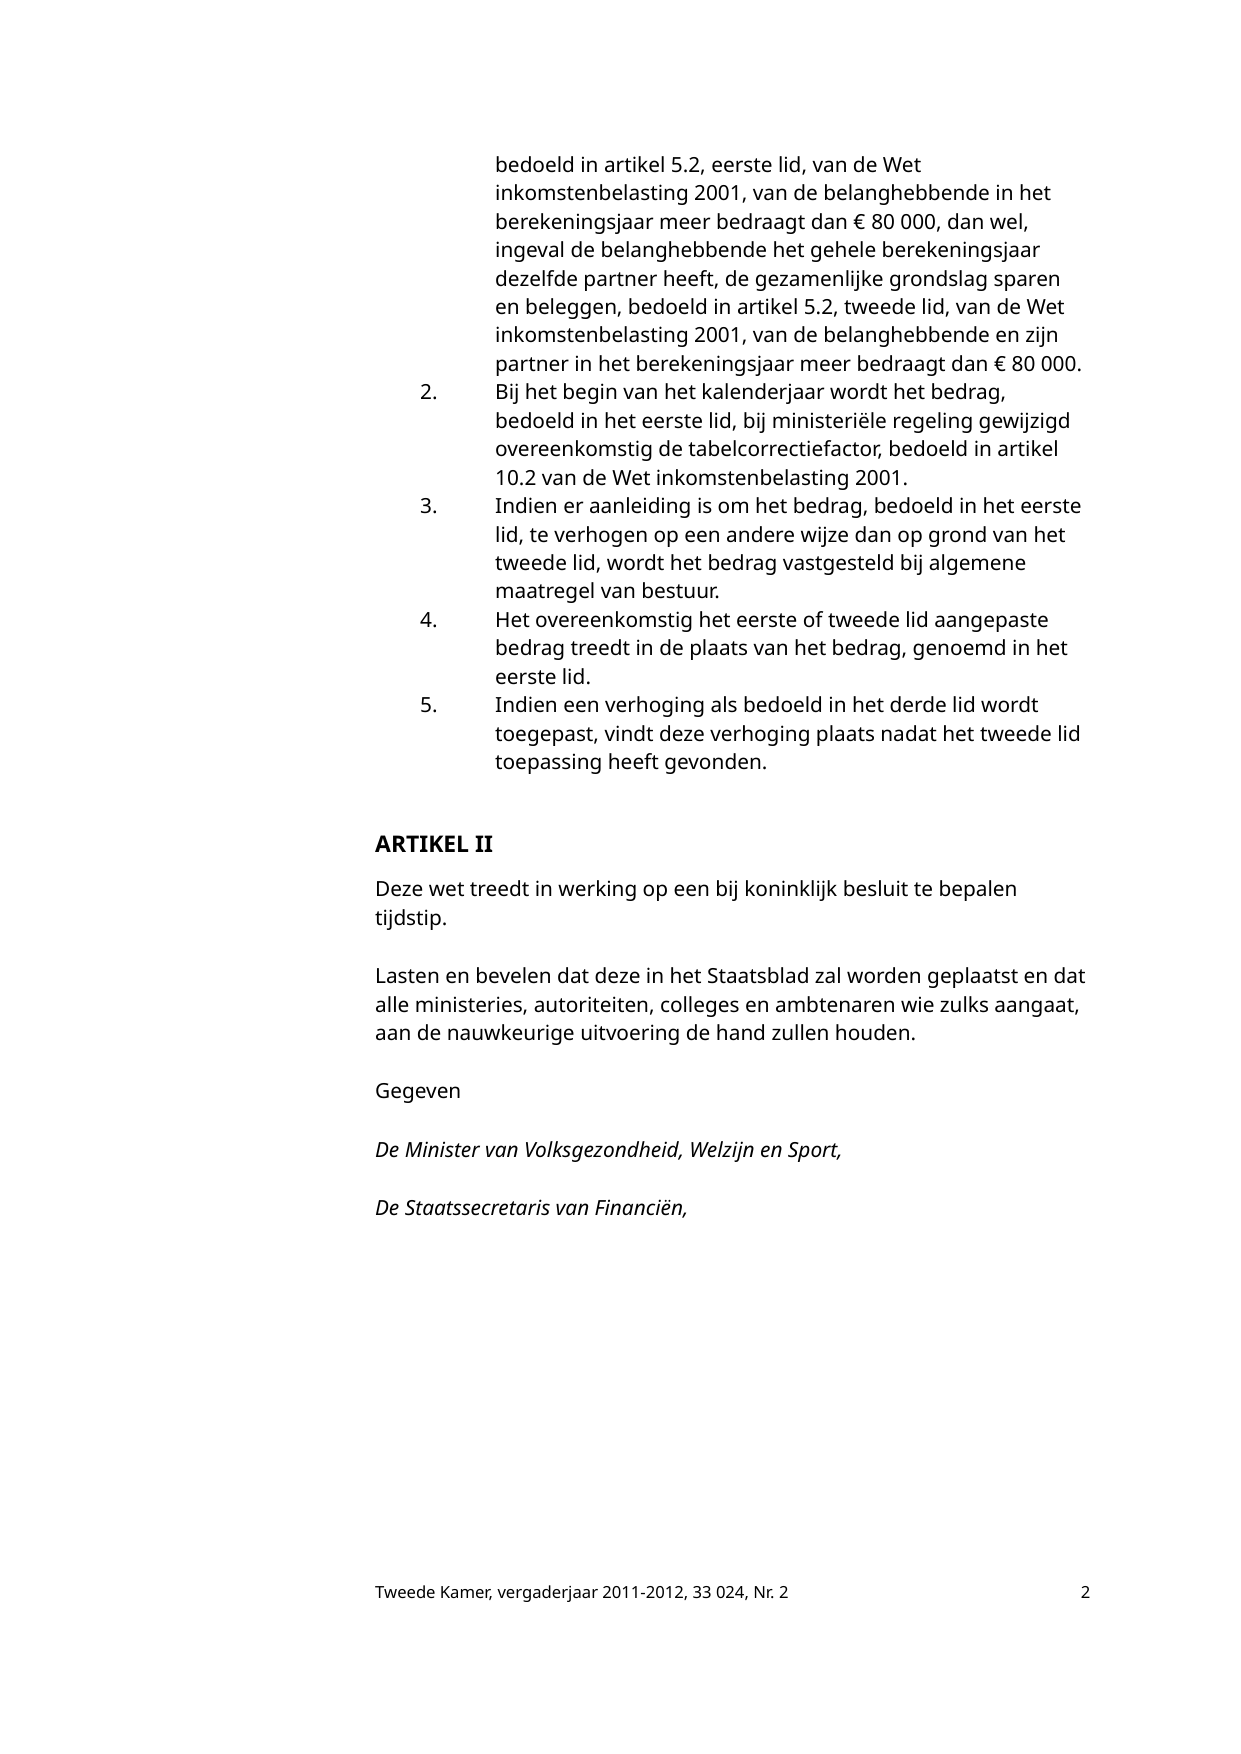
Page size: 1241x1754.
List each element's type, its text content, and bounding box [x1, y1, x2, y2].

text Gegeven [375, 1077, 1090, 1105]
list Het overeenkomstig het eerste of tweede lid aangepaste bedrag treedt in de plaats van het bedrag, genoemd in het eerste lid. [420, 605, 1090, 690]
text De Minister van Volksgezondheid, Welzijn en Sport, [375, 1135, 1090, 1163]
text Deze wet treedt in werking op een bij koninklijk besluit te bepalen tijdstip. [375, 874, 1090, 931]
text Lasten en bevelen dat deze in het Staatsblad zal worden geplaatst en dat alle ministeries, autoriteiten, colleges en ambtenaren wie zulks aangaat, aan de nauwkeurige uitvoering de hand zullen houden. [375, 961, 1090, 1047]
text De Staatssecretaris van Financiën, [375, 1193, 1090, 1222]
list Indien er aanleiding is om het bedrag, bedoeld in het eerste lid, te verhogen op een andere wijze dan op grond van het tweede lid, wordt het bedrag vastgesteld bij algemene maatregel van bestuur. [420, 491, 1090, 605]
subtitle ARTIKEL II [375, 828, 1090, 859]
list bedoeld in artikel 5.2, eerste lid, van de Wet inkomstenbelasting 2001, van de belanghebbende in het berekeningsjaar meer bedraagt dan € 80 000, dan wel, ingeval de belanghebbende het gehele berekeningsjaar dezelfde partner heeft, de gezamenlijke grondslag sparen en beleggen, bedoeld in artikel 5.2, tweede lid, van de Wet inkomstenbelasting 2001, van de belanghebbende en zijn partner in het berekeningsjaar meer bedraagt dan € 80 000. [420, 150, 1090, 377]
list Bij het begin van het kalenderjaar wordt het bedrag, bedoeld in het eerste lid, bij ministeriële regeling gewijzigd overeenkomstig de tabelcorrectiefactor, bedoeld in artikel 10.2 van de Wet inkomstenbelasting 2001. [420, 377, 1090, 491]
list Indien een verhoging als bedoeld in het derde lid wordt toegepast, vindt deze verhoging plaats nadat het tweede lid toepassing heeft gevonden. [420, 690, 1090, 776]
